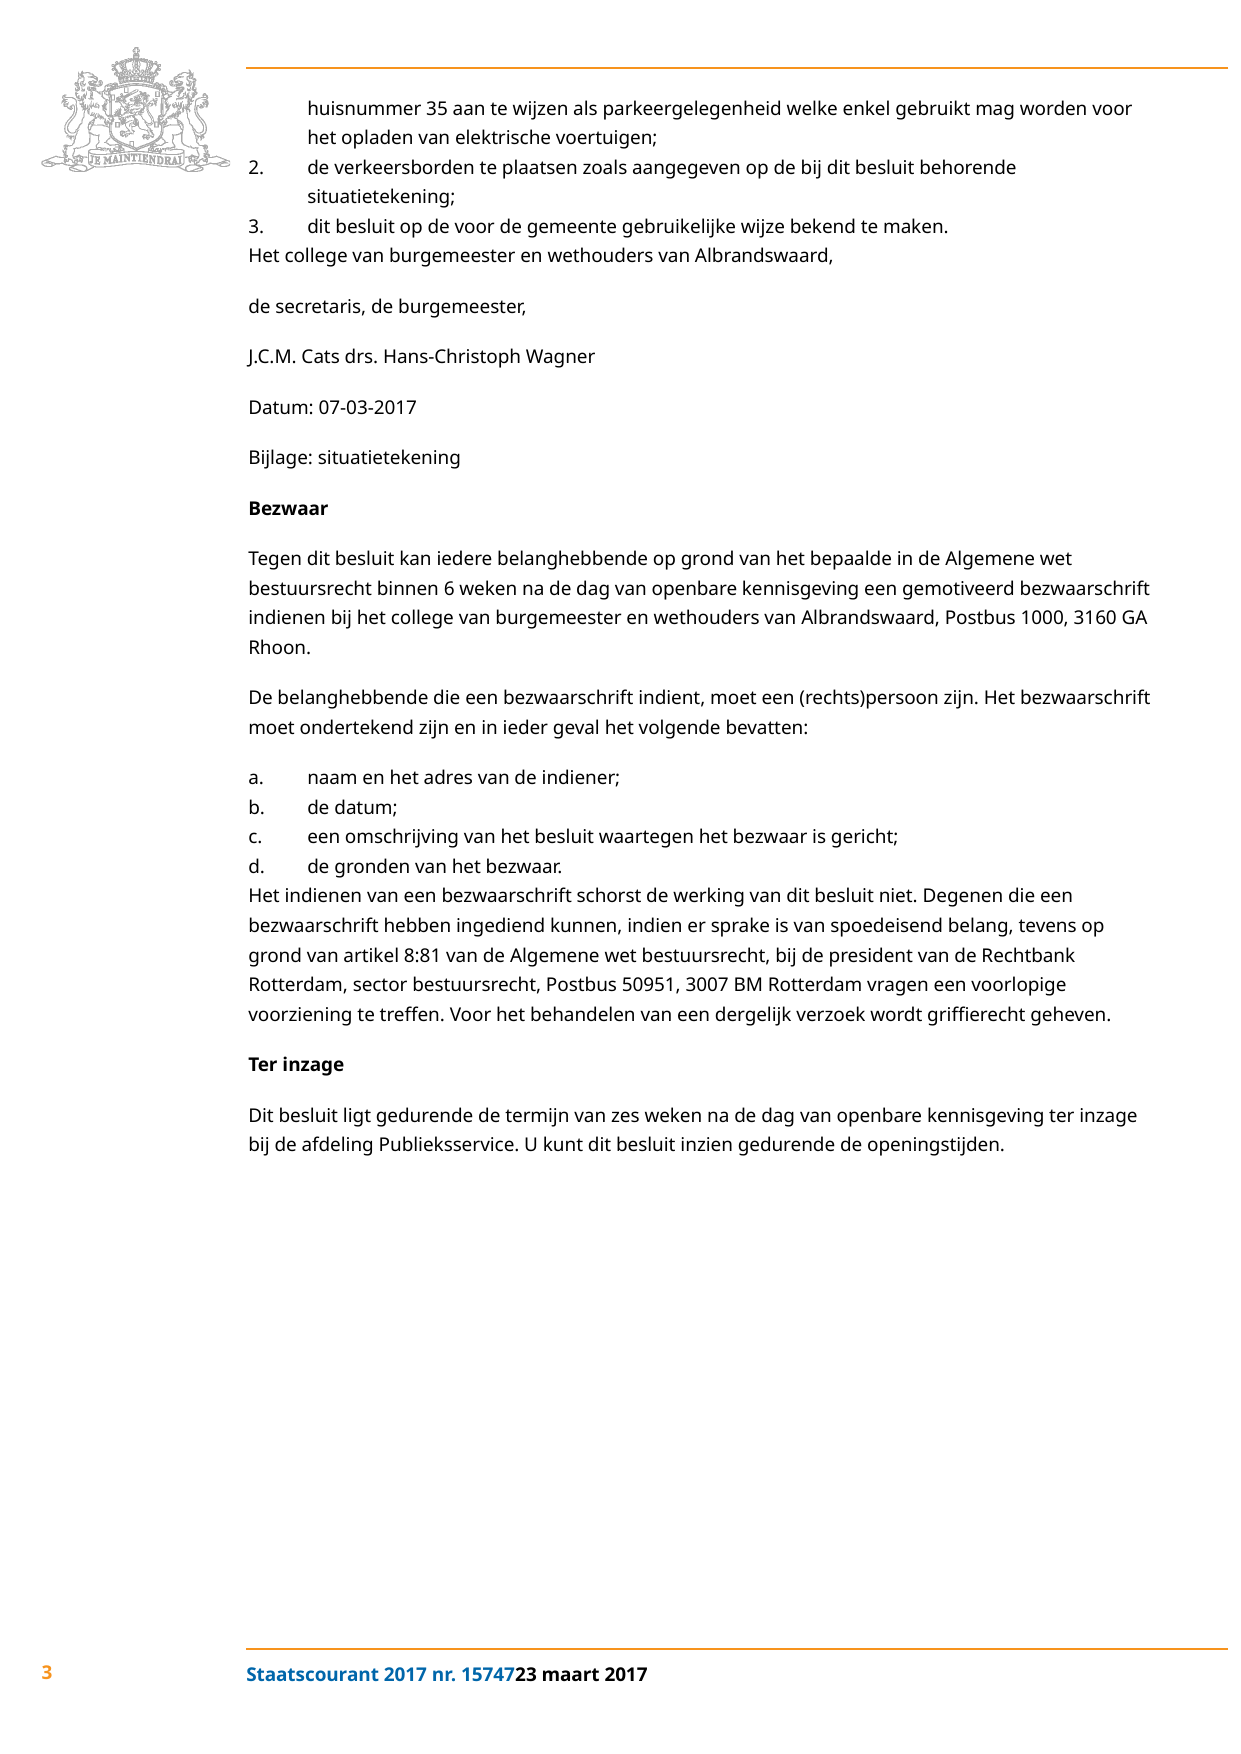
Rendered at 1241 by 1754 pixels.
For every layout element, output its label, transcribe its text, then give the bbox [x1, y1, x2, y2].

list de gronden van het bezwaar. [248, 853, 1152, 879]
picture [41, 47, 231, 172]
list de verkeersborden te plaatsen zoals aangegeven op de bij dit besluit behorende situatietekening; [248, 154, 1152, 209]
text De belanghebbende die een bezwaarschrift indient, moet een (rechts)persoon zijn. Het bezwaarschrift moet ondertekend zijn en in ieder geval het volgende bevatten: [248, 684, 1152, 740]
text de secretaris, de burgemeester, [248, 293, 1152, 319]
list dit besluit op de voor de gemeente gebruikelijke wijze bekend te maken. [248, 213, 1152, 239]
text Dit besluit ligt gedurende de termijn van zes weken na de dag van openbare kennisgeving ter inzage bij de afdeling Publieksservice. U kunt dit besluit inzien gedurende de openingstijden. [248, 1102, 1152, 1157]
text Datum: 07-03-2017 [248, 394, 1152, 420]
text Het college van burgemeester en wethouders van Albrandswaard, [248, 243, 1152, 268]
text Ter inzage [248, 1051, 1152, 1077]
text Het indienen van een bezwaarschrift schorst de werking van dit besluit niet. Degenen die een bezwaarschrift hebben ingediend kunnen, indien er sprake is van spoedeisend belang, tevens op grond van artikel 8:81 van de Algemene wet bestuursrecht, bij de president van de Rechtbank Rotterdam, sector bestuursrecht, Postbus 50951, 3007 BM Rotterdam vragen een voorlopige voorziening te treffen. Voor het behandelen van een dergelijk verzoek wordt griffierecht geheven. [248, 883, 1152, 1027]
list huisnummer 35 aan te wijzen als parkeergelegenheid welke enkel gebruikt mag worden voor het opladen van elektrische voertuigen; [248, 95, 1152, 150]
list de datum; [248, 794, 1152, 820]
text Bijlage: situatietekening [248, 444, 1152, 470]
list naam en het adres van de indiener; [248, 764, 1152, 790]
list een omschrijving van het besluit waartegen het bezwaar is gericht; [248, 823, 1152, 849]
text Tegen dit besluit kan iedere belanghebbende op grond van het bepaalde in de Algemene wet bestuursrecht binnen 6 weken na de dag van openbare kennisgeving een gemotiveerd bezwaarschrift indienen bij het college van burgemeester en wethouders van Albrandswaard, Postbus 1000, 3160 GA Rhoon. [248, 545, 1152, 660]
text Bezwaar [248, 495, 1152, 521]
text J.C.M. Cats drs. Hans-Christoph Wagner [248, 343, 1152, 369]
